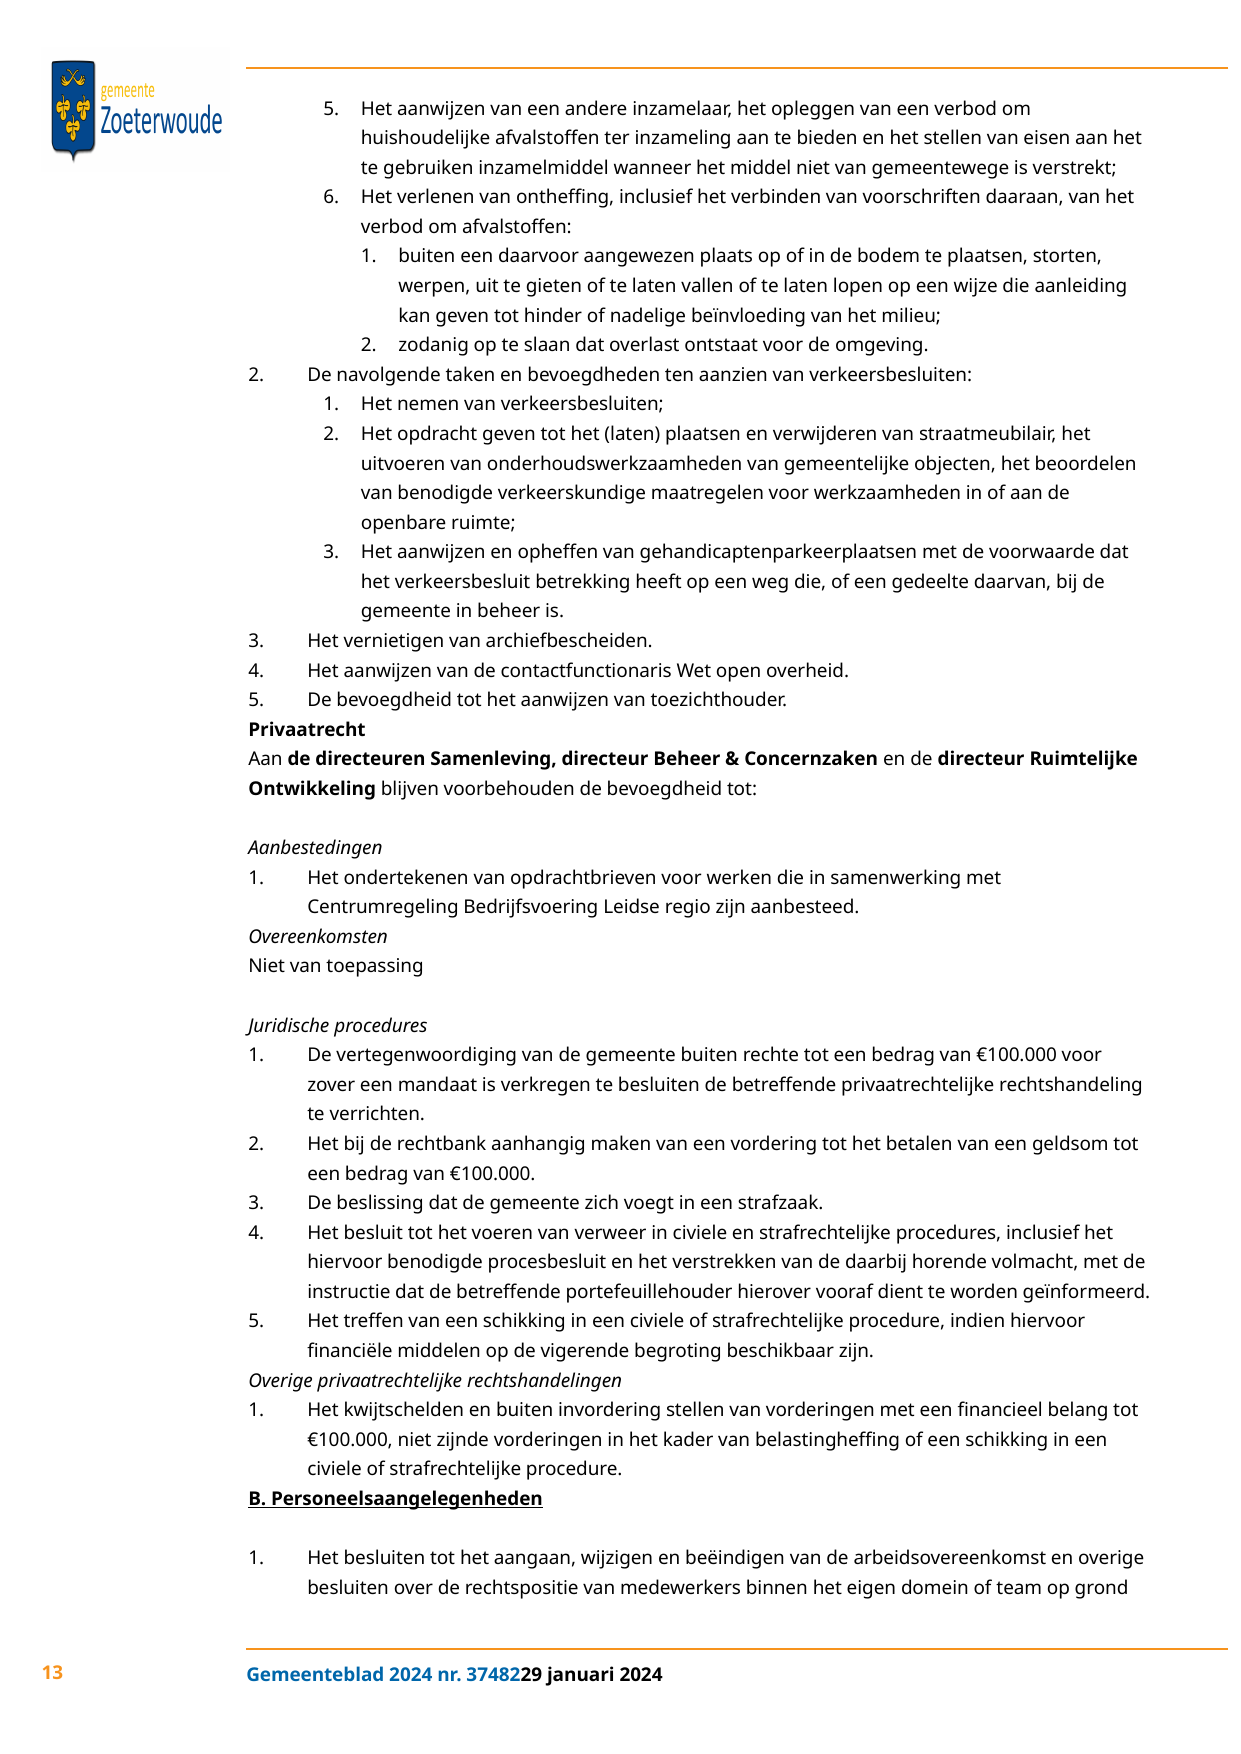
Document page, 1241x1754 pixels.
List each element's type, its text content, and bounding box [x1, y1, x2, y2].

text Overeenkomsten [248, 923, 1152, 949]
list Het opdracht geven tot het (laten) plaatsen en verwijderen van straatmeubilair, het uitvoeren van onderhoudswerkzaamheden van gemeentelijke objecten, het beoordelen van benodigde verkeerskundige maatregelen voor werkzaamheden in of aan de openbare ruimte; [323, 420, 1152, 535]
list Het besluit tot het voeren van verweer in civiele en strafrechtelijke procedures, inclusief het hiervoor benodigde procesbesluit en het verstrekken van de daarbij horende volmacht, met de instructie dat de betreffende portefeuillehouder hierover vooraf dient te worden geïnformeerd. [248, 1219, 1152, 1304]
list Het aanwijzen en opheffen van gehandicaptenparkeerplaatsen met de voorwaarde dat het verkeersbesluit betrekking heeft op een weg die, of een gedeelte daarvan, bij de gemeente in beheer is. [323, 538, 1152, 623]
list zodanig op te slaan dat overlast ontstaat voor de omgeving. [361, 331, 1152, 357]
list Het ondertekenen van opdrachtbrieven voor werken die in samenwerking met Centrumregeling Bedrijfsvoering Leidse regio zijn aanbesteed. [248, 864, 1152, 919]
text Aan de directeuren Samenleving, directeur Beheer & Concernzaken en de directeur Ruimtelijke Ontwikkeling blijven voorbehouden de bevoegdheid tot: [248, 746, 1152, 801]
list De bevoegdheid tot het aanwijzen van toezichthouder. [248, 686, 1152, 712]
list De vertegenwoordiging van de gemeente buiten rechte tot een bedrag van €100.000 voor zover een mandaat is verkregen te besluiten de betreffende privaatrechtelijke rechtshandeling te verrichten. [248, 1041, 1152, 1126]
list Het aanwijzen van een andere inzamelaar, het opleggen van een verbod om huishoudelijke afvalstoffen ter inzameling aan te bieden en het stellen van eisen aan het te gebruiken inzamelmiddel wanneer het middel niet van gemeentewege is verstrekt; [323, 95, 1152, 180]
list Het besluiten tot het aangaan, wijzigen en beëindigen van de arbeidsovereenkomst en overige besluiten over de rechtspositie van medewerkers binnen het eigen domein of team op grond [248, 1544, 1152, 1600]
picture [41, 47, 231, 172]
text Overige privaatrechtelijke rechtshandelingen [248, 1367, 1152, 1393]
list buiten een daarvoor aangewezen plaats op of in de bodem te plaatsen, storten, werpen, uit te gieten of te laten vallen of te laten lopen op een wijze die aanleiding kan geven tot hinder of nadelige beïnvloeding van het milieu; [361, 243, 1152, 328]
list Het treffen van een schikking in een civiele of strafrechtelijke procedure, indien hiervoor financiële middelen op de vigerende begroting beschikbaar zijn. [248, 1308, 1152, 1363]
text Aanbestedingen [248, 834, 1152, 860]
list Het kwijtschelden en buiten invordering stellen van vorderingen met een financieel belang tot €100.000, niet zijnde vorderingen in het kader van belastingheffing of een schikking in een civiele of strafrechtelijke procedure. [248, 1396, 1152, 1481]
list De navolgende taken en bevoegdheden ten aanzien van verkeersbesluiten: [248, 361, 1152, 387]
text Juridische procedures [248, 1012, 1152, 1038]
list Het bij de rechtbank aanhangig maken van een vordering tot het betalen van een geldsom tot een bedrag van €100.000. [248, 1130, 1152, 1186]
list Het verlenen van ontheffing, inclusief het verbinden van voorschriften daaraan, van het verbod om afvalstoffen: [323, 183, 1152, 239]
list Het aanwijzen van de contactfunctionaris Wet open overheid. [248, 657, 1152, 683]
list Het vernietigen van archiefbescheiden. [248, 627, 1152, 653]
text B. Personeelsaangelegenheden [248, 1485, 1152, 1511]
text Niet van toepassing [248, 953, 1152, 978]
list De beslissing dat de gemeente zich voegt in een strafzaak. [248, 1189, 1152, 1215]
text Privaatrecht [248, 716, 1152, 742]
list Het nemen van verkeersbesluiten; [323, 391, 1152, 416]
